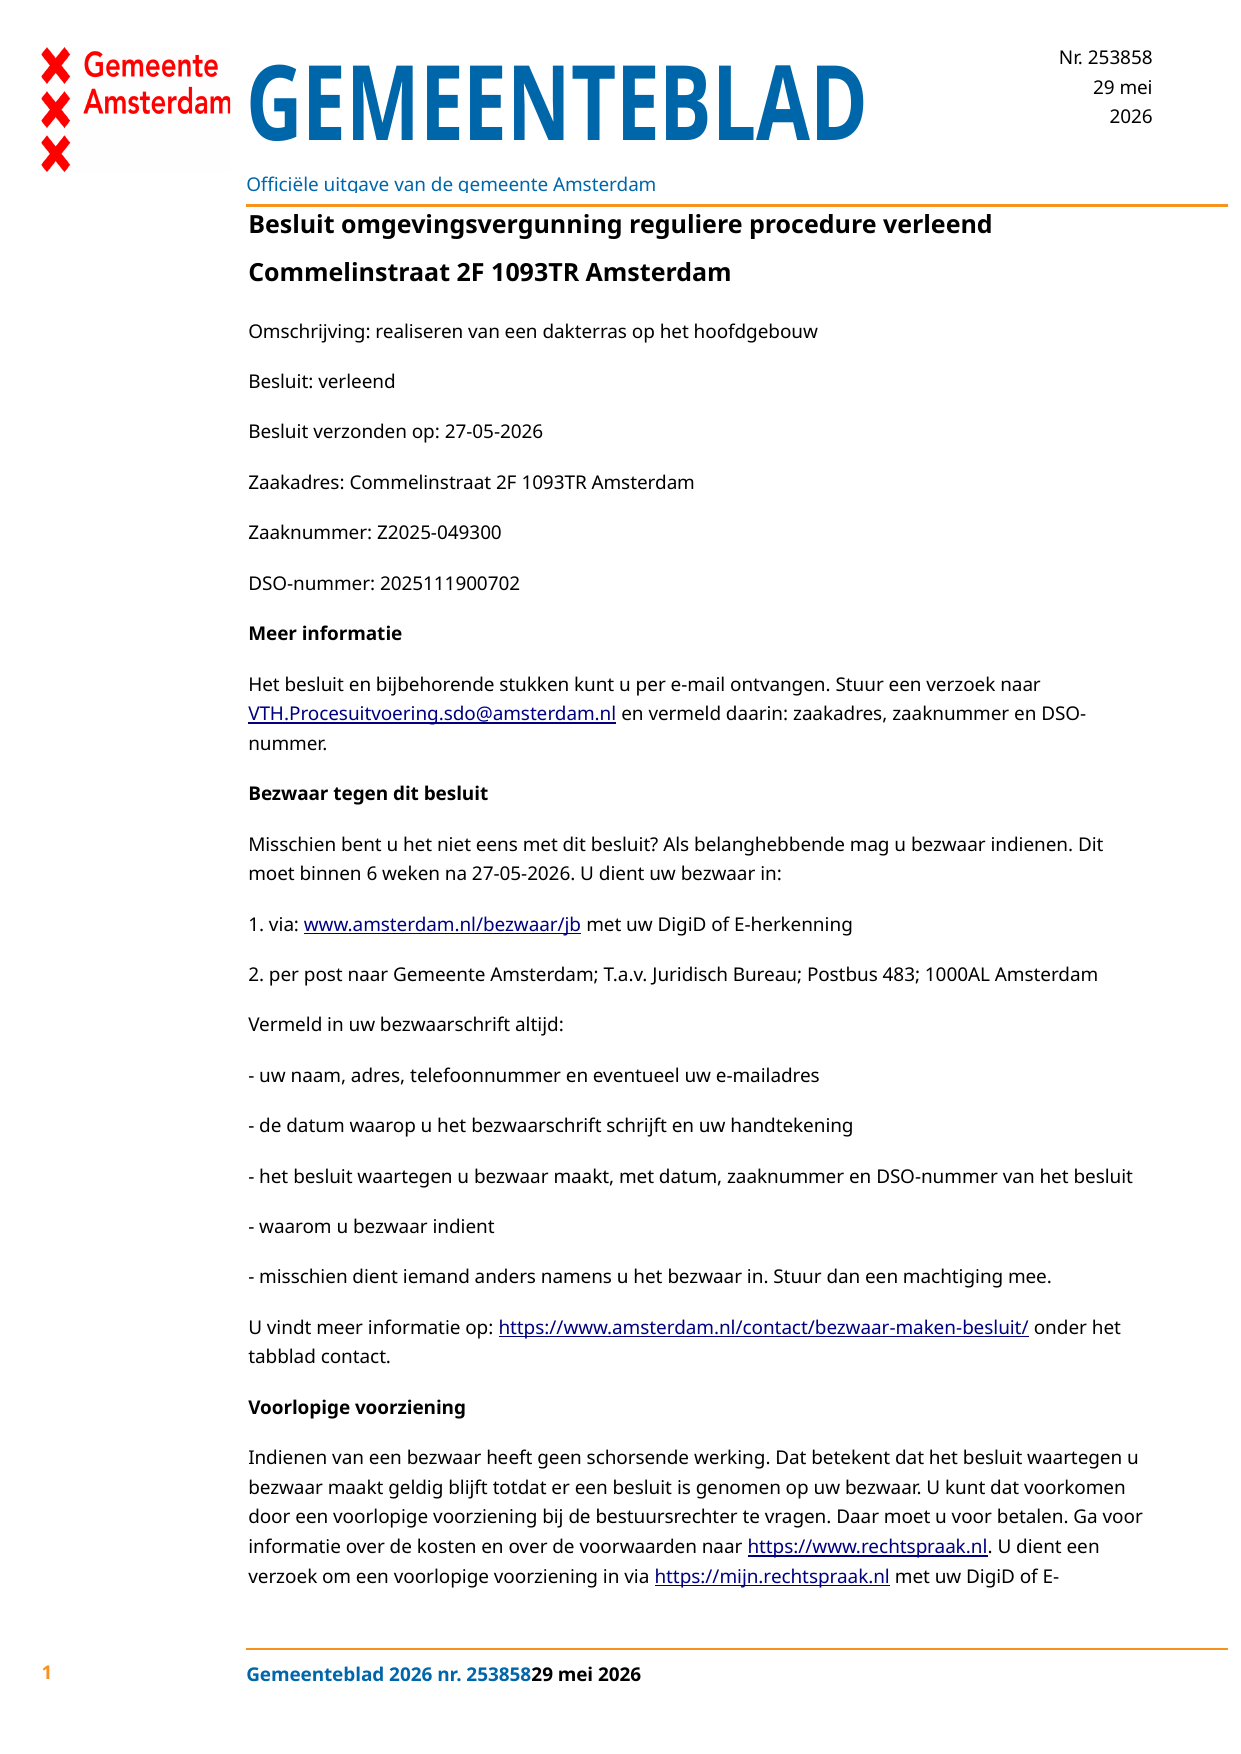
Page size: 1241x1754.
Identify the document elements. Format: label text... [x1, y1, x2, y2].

text Voorlopige voorziening [248, 1394, 1152, 1420]
text 1. via: www.amsterdam.nl/bezwaar/jb met uw DigiD of E-herkenning [248, 911, 1152, 937]
text 2. per post naar Gemeente Amsterdam; T.a.v. Juridisch Bureau; Postbus 483; 1000AL Amsterdam [248, 961, 1152, 987]
text Zaakadres: Commelinstraat 2F 1093TR Amsterdam [248, 469, 1152, 495]
text Het besluit en bijbehorende stukken kunt u per e-mail ontvangen. Stuur een verzoek naar VTH.Procesuitvoering.sdo@amsterdam.nl en vermeld daarin: zaakadres, zaaknummer en DSO-nummer. [248, 671, 1152, 756]
text - waarom u bezwaar indient [248, 1213, 1152, 1239]
text Besluit verzonden op: 27-05-2026 [248, 419, 1152, 444]
text U vindt meer informatie op: https://www.amsterdam.nl/contact/bezwaar-maken-besluit/ onder het tabblad contact. [248, 1314, 1152, 1369]
picture [41, 47, 231, 172]
text - misschien dient iemand anders namens u het bezwaar in. Stuur dan een machtiging mee. [248, 1264, 1152, 1289]
text Omschrijving: realiseren van een dakterras op het hoofdgebouw [248, 318, 1152, 344]
text - het besluit waartegen u bezwaar maakt, met datum, zaaknummer en DSO-nummer van het besluit [248, 1163, 1152, 1189]
text Besluit omgevingsvergunning reguliere procedure verleend Commelinstraat 2F 1093TR Amsterdam [248, 207, 1152, 288]
text - uw naam, adres, telefoonnummer en eventueel uw e-mailadres [248, 1062, 1152, 1088]
text Bezwaar tegen dit besluit [248, 780, 1152, 806]
text - de datum waarop u het bezwaarschrift schrijft en uw handtekening [248, 1112, 1152, 1138]
text Vermeld in uw bezwaarschrift altijd: [248, 1012, 1152, 1037]
text Misschien bent u het niet eens met dit besluit? Als belanghebbende mag u bezwaar indienen. Dit moet binnen 6 weken na 27-05-2026. U dient uw bezwaar in: [248, 831, 1152, 886]
text Indienen van een bezwaar heeft geen schorsende werking. Dat betekent dat het besluit waartegen u bezwaar maakt geldig blijft totdat er een besluit is genomen op uw bezwaar. U kunt dat voorkomen door een voorlopige voorziening bij de bestuursrechter te vragen. Daar moet u voor betalen. Ga voor informatie over de kosten en over de voorwaarden naar https://www.rechtspraak.nl. U dient een verzoek om een voorlopige voorziening in via https://mijn.rechtspraak.nl met uw DigiD of E- [248, 1444, 1152, 1589]
text Besluit: verleend [248, 368, 1152, 394]
text DSO-nummer: 2025111900702 [248, 570, 1152, 596]
text Zaaknummer: Z2025-049300 [248, 519, 1152, 545]
text Meer informatie [248, 620, 1152, 646]
